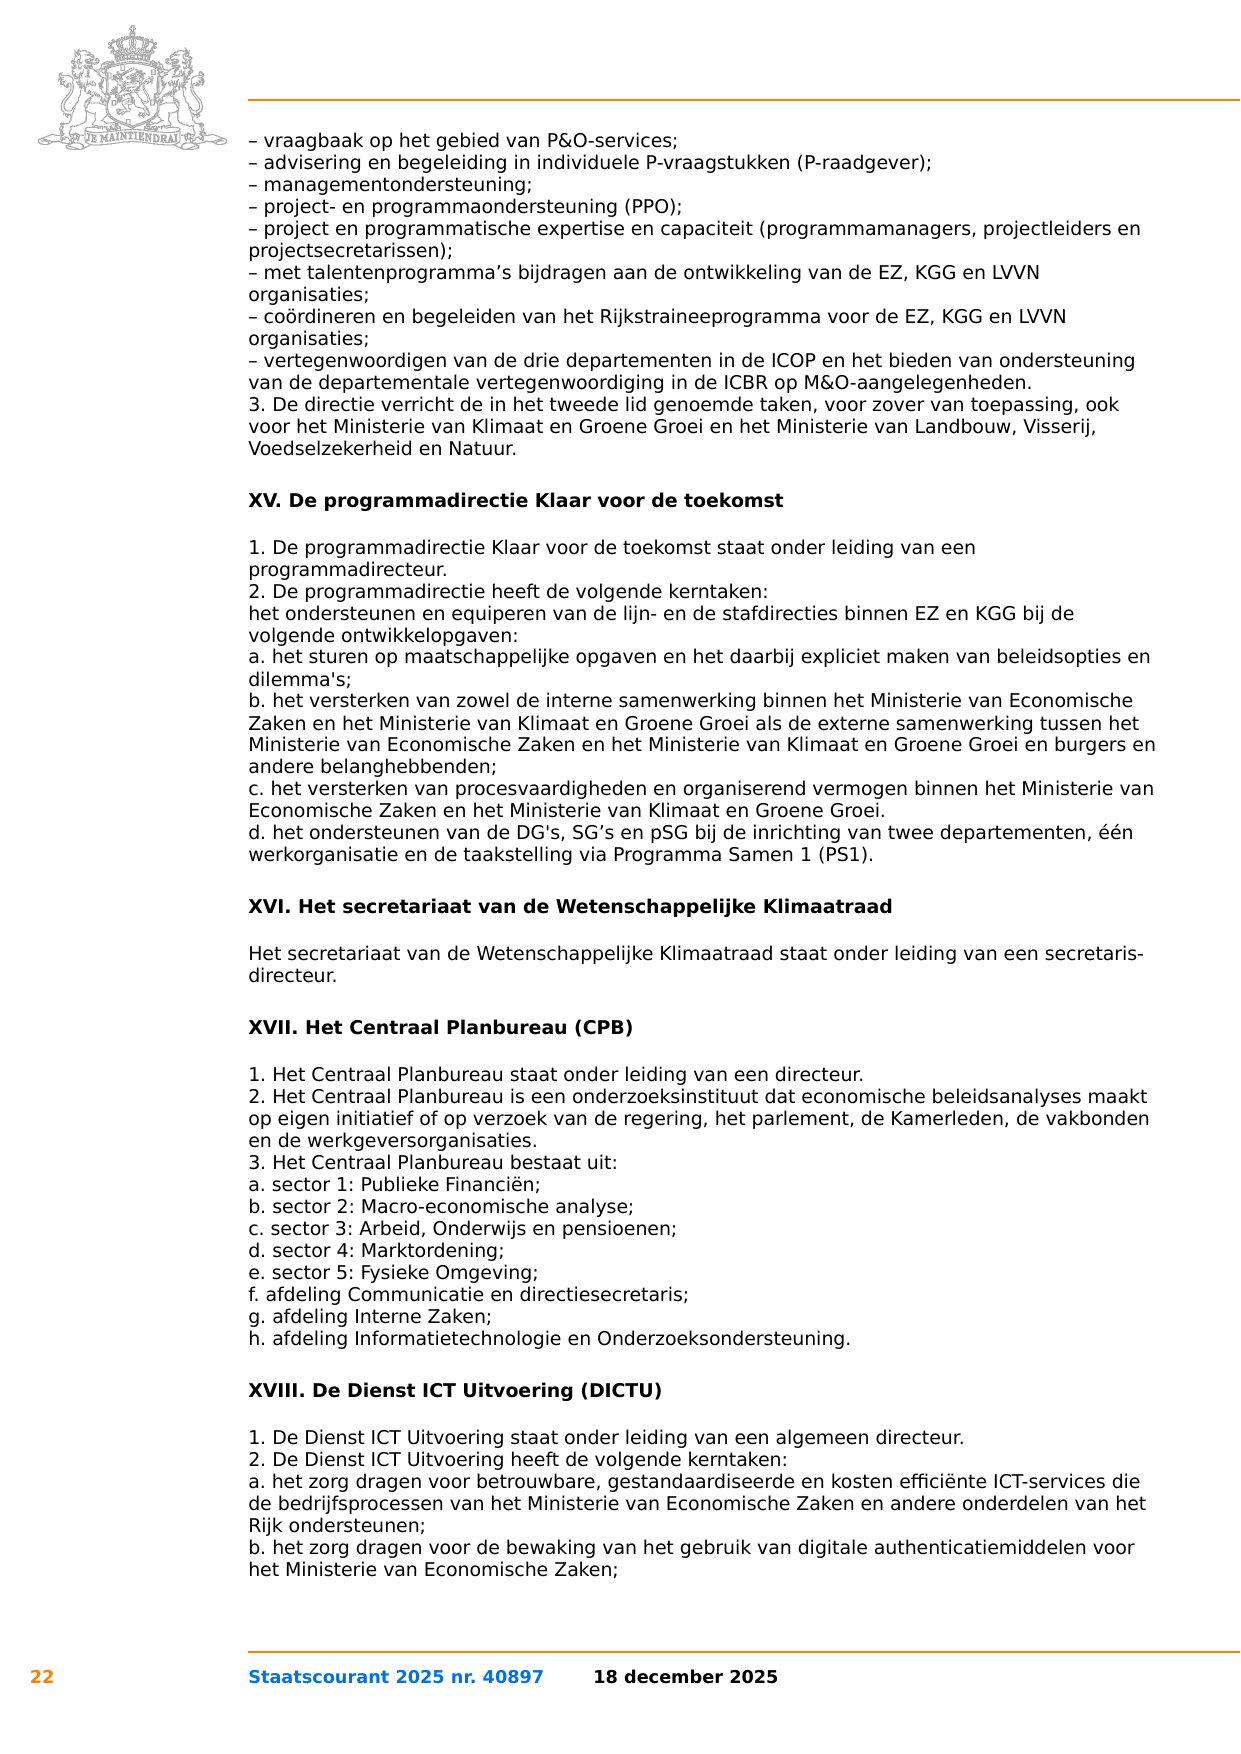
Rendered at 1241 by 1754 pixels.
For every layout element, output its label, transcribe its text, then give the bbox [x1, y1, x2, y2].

text het ondersteunen en equiperen van de lijn- en de stafdirecties binnen EZ en KGG bij de volgende ontwikkelopgaven: [248, 602, 1163, 646]
text 3. Het Centraal Planbureau bestaat uit: [248, 1152, 1163, 1174]
text b. sector 2: Macro-economische analyse; [248, 1196, 1163, 1218]
text 1. Het Centraal Planbureau staat onder leiding van een directeur. [248, 1064, 1163, 1086]
text c. sector 3: Arbeid, Onderwijs en pensioenen; [248, 1218, 1163, 1240]
text b. het zorg dragen voor de bewaking van het gebruik van digitale authenticatiemiddelen voor het Ministerie van Economische Zaken; [248, 1537, 1163, 1581]
text a. het sturen op maatschappelijke opgaven en het daarbij expliciet maken van beleidsopties en dilemma's; [248, 646, 1163, 690]
text – project- en programmaondersteuning (PPO); [248, 196, 1163, 218]
text 1. De programmadirectie Klaar voor de toekomst staat onder leiding van een programmadirecteur. [248, 537, 1163, 581]
text – vraagbaak op het gebied van P&O-services; [248, 130, 1163, 152]
text 1. De Dienst ICT Uitvoering staat onder leiding van een algemeen directeur. [248, 1427, 1163, 1449]
text 2. Het Centraal Planbureau is een onderzoeksinstituut dat economische beleidsanalyses maakt op eigen initiatief of op verzoek van de regering, het parlement, de Kamerleden, de vakbonden en de werkgeversorganisaties. [248, 1086, 1163, 1152]
text Het secretariaat van de Wetenschappelijke Klimaatraad staat onder leiding van een secretaris-directeur. [248, 943, 1163, 987]
subtitle XVI. Het secretariaat van de Wetenschappelijke Klimaatraad [248, 896, 1163, 918]
text d. sector 4: Marktordening; [248, 1240, 1163, 1262]
text b. het versterken van zowel de interne samenwerking binnen het Ministerie van Economische Zaken en het Ministerie van Klimaat en Groene Groei als de externe samenwerking tussen het Ministerie van Economische Zaken en het Ministerie van Klimaat en Groene Groei en burgers en andere belanghebbenden; [248, 690, 1163, 778]
text d. het ondersteunen van de DG's, SG’s en pSG bij de inrichting van twee departementen, één werkorganisatie en de taakstelling via Programma Samen 1 (PS1). [248, 822, 1163, 866]
text e. sector 5: Fysieke Omgeving; [248, 1262, 1163, 1284]
subtitle XVIII. De Dienst ICT Uitvoering (DICTU) [248, 1380, 1163, 1402]
subtitle XVII. Het Centraal Planbureau (CPB) [248, 1017, 1163, 1039]
text – coördineren en begeleiden van het Rijkstraineeprogramma voor de EZ, KGG en LVVN organisaties; [248, 306, 1163, 350]
text c. het versterken van procesvaardigheden en organiserend vermogen binnen het Ministerie van Economische Zaken en het Ministerie van Klimaat en Groene Groei. [248, 778, 1163, 822]
text 3. De directie verricht de in het tweede lid genoemde taken, voor zover van toepassing, ook voor het Ministerie van Klimaat en Groene Groei en het Ministerie van Landbouw, Visserij, Voedselzekerheid en Natuur. [248, 394, 1163, 459]
text a. het zorg dragen voor betrouwbare, gestandaardiseerde en kosten efficiënte ICT-services die de bedrijfsprocessen van het Ministerie van Economische Zaken en andere onderdelen van het Rijk ondersteunen; [248, 1471, 1163, 1537]
text 2. De Dienst ICT Uitvoering heeft de volgende kerntaken: [248, 1449, 1163, 1471]
text – vertegenwoordigen van de drie departementen in de ICOP en het bieden van ondersteuning van de departementale vertegenwoordiging in de ICBR op M&O-aangelegenheden. [248, 350, 1163, 394]
subtitle XV. De programmadirectie Klaar voor de toekomst [248, 489, 1163, 512]
text f. afdeling Communicatie en directiesecretaris; [248, 1284, 1163, 1306]
text 2. De programmadirectie heeft de volgende kerntaken: [248, 581, 1163, 602]
text – managementondersteuning; [248, 174, 1163, 196]
picture [38, 25, 227, 150]
text h. afdeling Informatietechnologie en Onderzoeksondersteuning. [248, 1328, 1163, 1350]
text – met talentenprogramma’s bijdragen aan de ontwikkeling van de EZ, KGG en LVVN organisaties; [248, 262, 1163, 306]
text a. sector 1: Publieke Financiën; [248, 1174, 1163, 1196]
text – project en programmatische expertise en capaciteit (programmamanagers, projectleiders en projectsecretarissen); [248, 218, 1163, 262]
text g. afdeling Interne Zaken; [248, 1306, 1163, 1328]
text – advisering en begeleiding in individuele P-vraagstukken (P-raadgever); [248, 152, 1163, 174]
